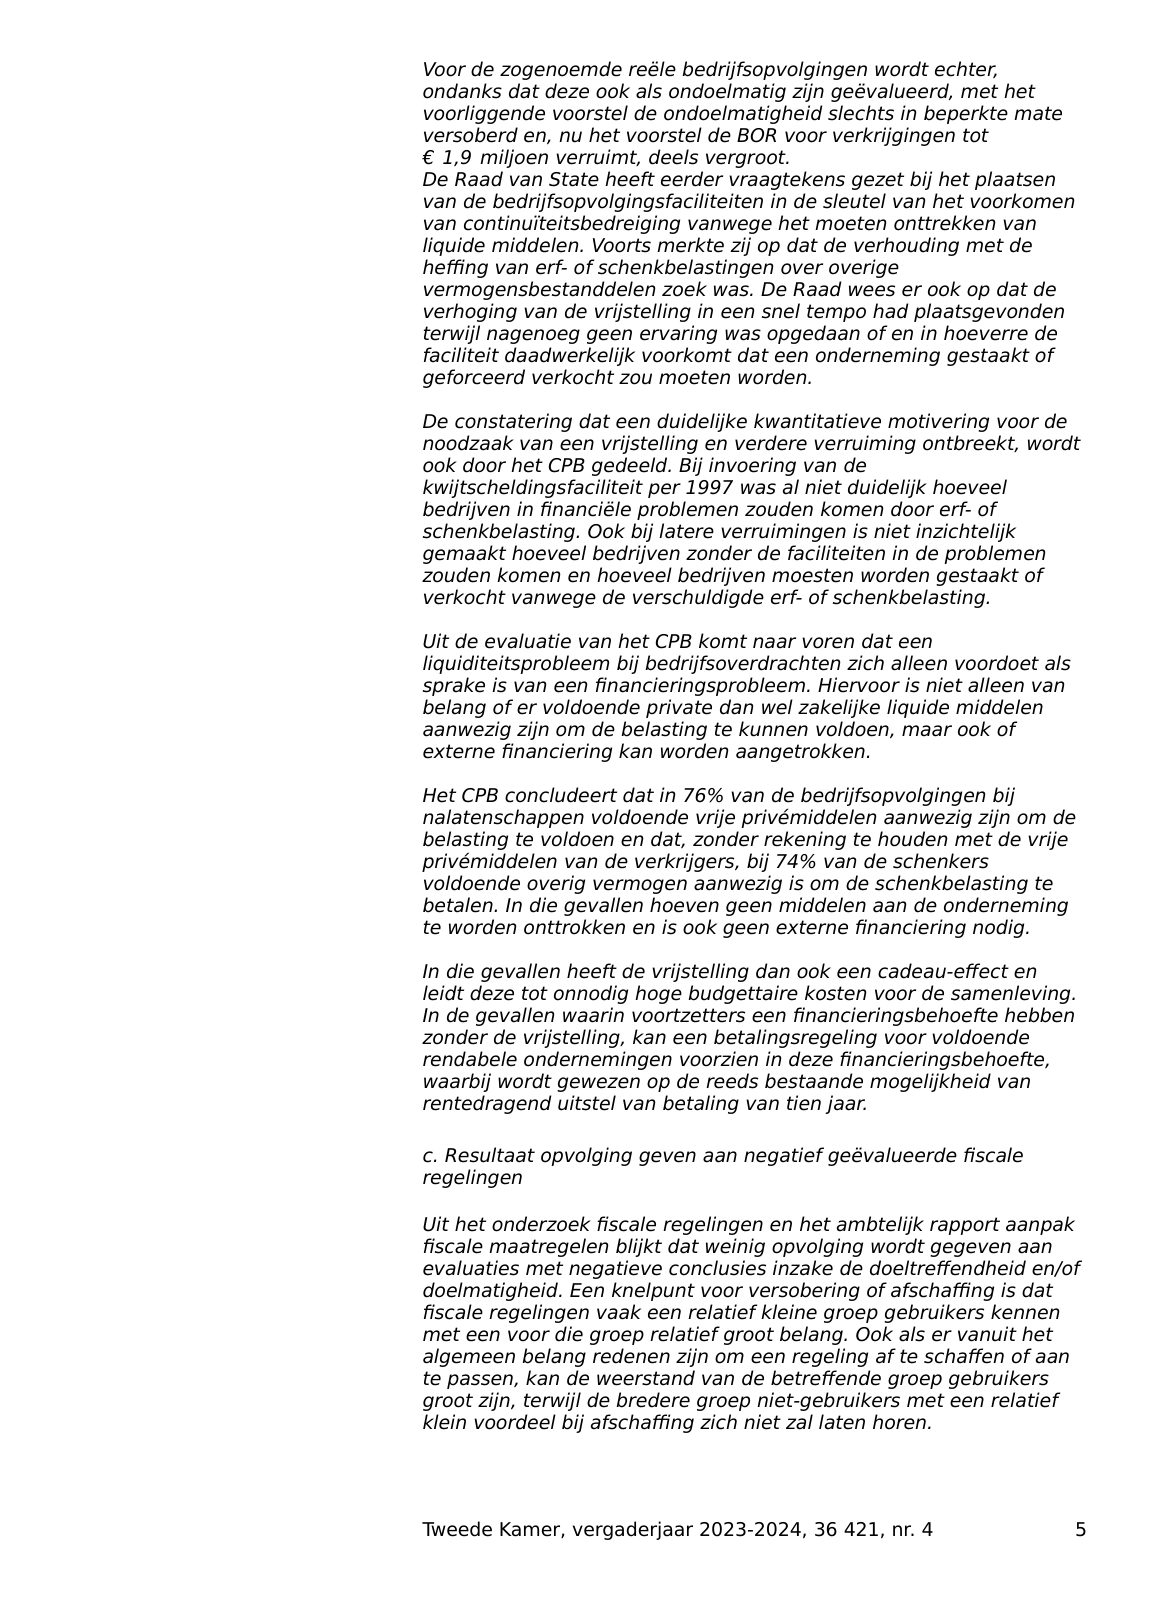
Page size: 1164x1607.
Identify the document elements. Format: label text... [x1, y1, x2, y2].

text Uit de evaluatie van het CPB komt naar voren dat een liquiditeitsprobleem bij bedrijfsoverdrachten zich alleen voordoet als sprake is van een financieringsprobleem. Hiervoor is niet alleen van belang of er voldoende private dan wel zakelijke liquide middelen aanwezig zijn om de belasting te kunnen voldoen, maar ook of externe financiering kan worden aangetrokken. [422, 631, 1087, 763]
text De Raad van State heeft eerder vraagtekens gezet bij het plaatsen van de bedrijfsopvolgingsfaciliteiten in de sleutel van het voorkomen van continuïteitsbedreiging vanwege het moeten onttrekken van liquide middelen. Voorts merkte zij op dat de verhouding met de heffing van erf- of schenkbelastingen over overige vermogensbestanddelen zoek was. De Raad wees er ook op dat de verhoging van de vrijstelling in een snel tempo had plaatsgevonden terwijl nagenoeg geen ervaring was opgedaan of en in hoeverre de faciliteit daadwerkelijk voorkomt dat een onderneming gestaakt of geforceerd verkocht zou moeten worden. [422, 169, 1087, 389]
subtitle c. Resultaat opvolging geven aan negatief geëvalueerde fiscale regelingen [422, 1145, 1087, 1189]
text De constatering dat een duidelijke kwantitatieve motivering voor de noodzaak van een vrijstelling en verdere verruiming ontbreekt, wordt ook door het CPB gedeeld. Bij invoering van de kwijtscheldingsfaciliteit per 1997 was al niet duidelijk hoeveel bedrijven in financiële problemen zouden komen door erf- of schenkbelasting. Ook bij latere verruimingen is niet inzichtelijk gemaakt hoeveel bedrijven zonder de faciliteiten in de problemen zouden komen en hoeveel bedrijven moesten worden gestaakt of verkocht vanwege de verschuldigde erf- of schenkbelasting. [422, 411, 1087, 609]
text Voor de zogenoemde reële bedrijfsopvolgingen wordt echter, ondanks dat deze ook als ondoelmatig zijn geëvalueerd, met het voorliggende voorstel de ondoelmatigheid slechts in beperkte mate versoberd en, nu het voorstel de BOR voor verkrijgingen tot € 1,9 miljoen verruimt, deels vergroot. [422, 59, 1087, 169]
text In die gevallen heeft de vrijstelling dan ook een cadeau-effect en leidt deze tot onnodig hoge budgettaire kosten voor de samenleving. In de gevallen waarin voortzetters een financieringsbehoefte hebben zonder de vrijstelling, kan een betalingsregeling voor voldoende rendabele ondernemingen voorzien in deze financieringsbehoefte, waarbij wordt gewezen op de reeds bestaande mogelijkheid van rentedragend uitstel van betaling van tien jaar. [422, 961, 1087, 1115]
text Uit het onderzoek fiscale regelingen en het ambtelijk rapport aanpak fiscale maatregelen blijkt dat weinig opvolging wordt gegeven aan evaluaties met negatieve conclusies inzake de doeltreffendheid en/of doelmatigheid. Een knelpunt voor versobering of afschaffing is dat fiscale regelingen vaak een relatief kleine groep gebruikers kennen met een voor die groep relatief groot belang. Ook als er vanuit het algemeen belang redenen zijn om een regeling af te schaffen of aan te passen, kan de weerstand van de betreffende groep gebruikers groot zijn, terwijl de bredere groep niet-gebruikers met een relatief klein voordeel bij afschaffing zich niet zal laten horen. [422, 1214, 1087, 1434]
text Het CPB concludeert dat in 76% van de bedrijfsopvolgingen bij nalatenschappen voldoende vrije privémiddelen aanwezig zijn om de belasting te voldoen en dat, zonder rekening te houden met de vrije privémiddelen van de verkrijgers, bij 74% van de schenkers voldoende overig vermogen aanwezig is om de schenkbelasting te betalen. In die gevallen hoeven geen middelen aan de onderneming te worden onttrokken en is ook geen externe financiering nodig. [422, 785, 1087, 939]
